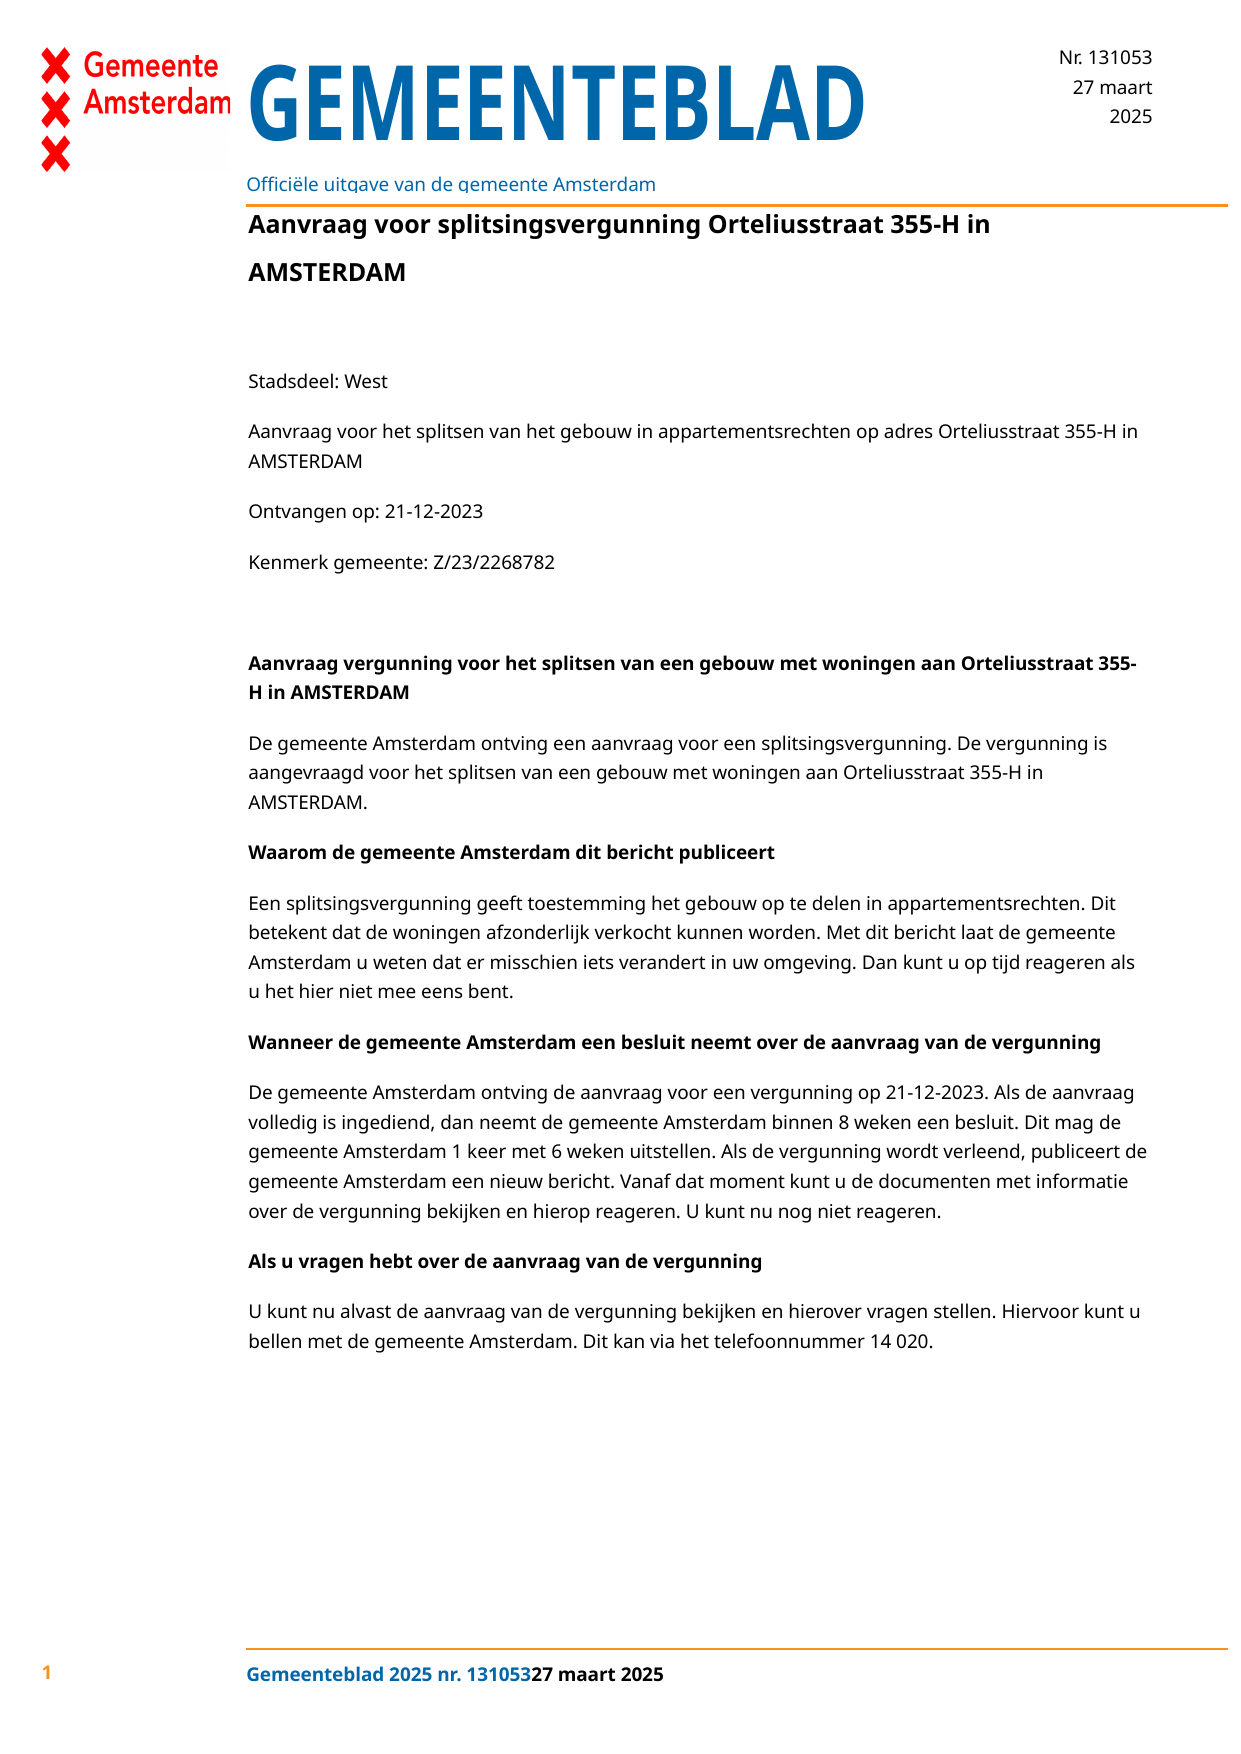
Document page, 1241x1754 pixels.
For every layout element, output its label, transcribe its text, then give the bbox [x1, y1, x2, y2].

text Aanvraag vergunning voor het splitsen van een gebouw met woningen aan Orteliusstraat 355-H in AMSTERDAM [248, 650, 1152, 705]
text Waarom de gemeente Amsterdam dit bericht publiceert [248, 839, 1152, 865]
text Als u vragen hebt over de aanvraag van de vergunning [248, 1248, 1152, 1274]
text Ontvangen op: 21-12-2023 [248, 499, 1152, 524]
text Wanneer de gemeente Amsterdam een besluit neemt over de aanvraag van de vergunning [248, 1029, 1152, 1055]
text Kenmerk gemeente: Z/23/2268782 [248, 549, 1152, 575]
picture [41, 47, 231, 172]
text De gemeente Amsterdam ontving een aanvraag voor een splitsingsvergunning. De vergunning is aangevraagd voor het splitsen van een gebouw met woningen aan Orteliusstraat 355-H in AMSTERDAM. [248, 730, 1152, 815]
text U kunt nu alvast de aanvraag van de vergunning bekijken en hierover vragen stellen. Hiervoor kunt u bellen met de gemeente Amsterdam. Dit kan via het telefoonnummer 14 020. [248, 1299, 1152, 1354]
text Aanvraag voor het splitsen van het gebouw in appartementsrechten op adres Orteliusstraat 355-H in AMSTERDAM [248, 419, 1152, 474]
text De gemeente Amsterdam ontving de aanvraag voor een vergunning op 21-12-2023. Als de aanvraag volledig is ingediend, dan neemt de gemeente Amsterdam binnen 8 weken een besluit. Dit mag de gemeente Amsterdam 1 keer met 6 weken uitstellen. Als de vergunning wordt verleend, publiceert de gemeente Amsterdam een nieuw bericht. Vanaf dat moment kunt u de documenten met informatie over de vergunning bekijken en hierop reageren. U kunt nu nog niet reageren. [248, 1079, 1152, 1224]
text Aanvraag voor splitsingsvergunning Orteliusstraat 355-H in AMSTERDAM [248, 207, 1152, 288]
text Stadsdeel: West [248, 368, 1152, 394]
text Een splitsingsvergunning geeft toestemming het gebouw op te delen in appartementsrechten. Dit betekent dat de woningen afzonderlijk verkocht kunnen worden. Met dit bericht laat de gemeente Amsterdam u weten dat er misschien iets verandert in uw omgeving. Dan kunt u op tijd reageren als u het hier niet mee eens bent. [248, 890, 1152, 1004]
